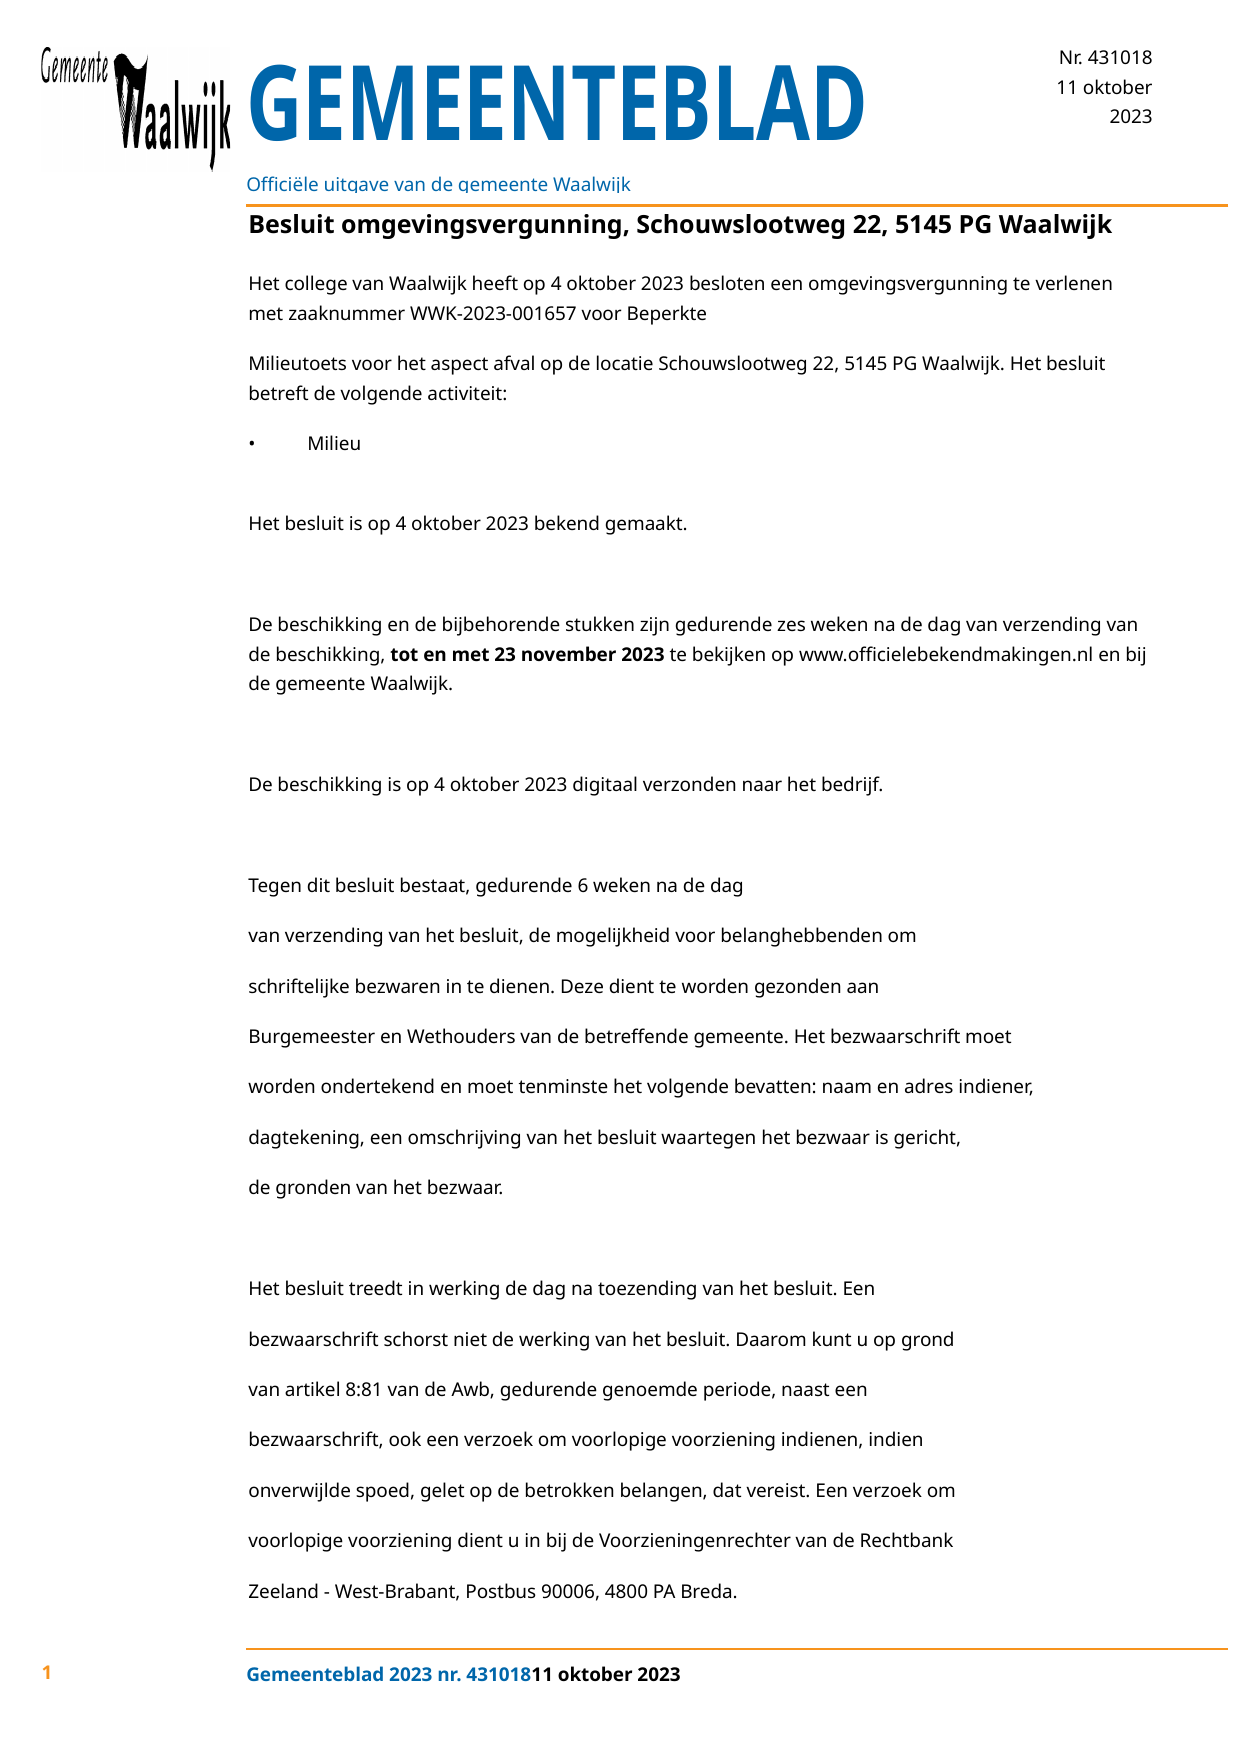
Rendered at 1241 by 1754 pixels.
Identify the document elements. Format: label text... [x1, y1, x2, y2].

text onverwijlde spoed, gelet op de betrokken belangen, dat vereist. Een verzoek om [248, 1477, 1152, 1503]
text Het besluit treedt in werking de dag na toezending van het besluit. Een [248, 1275, 1152, 1301]
text Het college van Waalwijk heeft op 4 oktober 2023 besloten een omgevingsvergunning te verlenen met zaaknummer WWK-2023-001657 voor Beperkte [248, 270, 1152, 326]
text De beschikking is op 4 oktober 2023 digitaal verzonden naar het bedrijf. [248, 771, 1152, 797]
text bezwaarschrift, ook een verzoek om voorlopige voorziening indienen, indien [248, 1427, 1152, 1452]
text Tegen dit besluit bestaat, gedurende 6 weken na de dag [248, 872, 1152, 898]
text Het besluit is op 4 oktober 2023 bekend gemaakt. [248, 510, 1152, 536]
text Besluit omgevingsvergunning, Schouwslootweg 22, 5145 PG Waalwijk [248, 207, 1152, 241]
text De beschikking en de bijbehorende stukken zijn gedurende zes weken na de dag van verzending van de beschikking, tot en met 23 november 2023 te bekijken op www.officielebekendmakingen.nl en bij de gemeente Waalwijk. [248, 611, 1152, 696]
text van verzending van het besluit, de mogelijkheid voor belanghebbenden om [248, 922, 1152, 948]
picture [41, 47, 231, 172]
text worden ondertekend en moet tenminste het volgende bevatten: naam en adres indiener, [248, 1074, 1152, 1099]
text de gronden van het bezwaar. [248, 1174, 1152, 1200]
text voorlopige voorziening dient u in bij de Voorzieningenrechter van de Rechtbank [248, 1527, 1152, 1553]
text Milieutoets voor het aspect afval op de locatie Schouwslootweg 22, 5145 PG Waalwijk. Het besluit betreft de volgende activiteit: [248, 350, 1152, 406]
text Zeeland - West-Brabant, Postbus 90006, 4800 PA Breda. [248, 1578, 1152, 1603]
text van artikel 8:81 van de Awb, gedurende genoemde periode, naast een [248, 1376, 1152, 1402]
text bezwaarschrift schorst niet de werking van het besluit. Daarom kunt u op grond [248, 1326, 1152, 1351]
text dagtekening, een omschrijving van het besluit waartegen het bezwaar is gericht, [248, 1124, 1152, 1150]
text schriftelijke bezwaren in te dienen. Deze dient te worden gezonden aan [248, 973, 1152, 998]
text Burgemeester en Wethouders van de betreffende gemeente. Het bezwaarschrift moet [248, 1023, 1152, 1049]
list Milieu [248, 430, 1152, 456]
